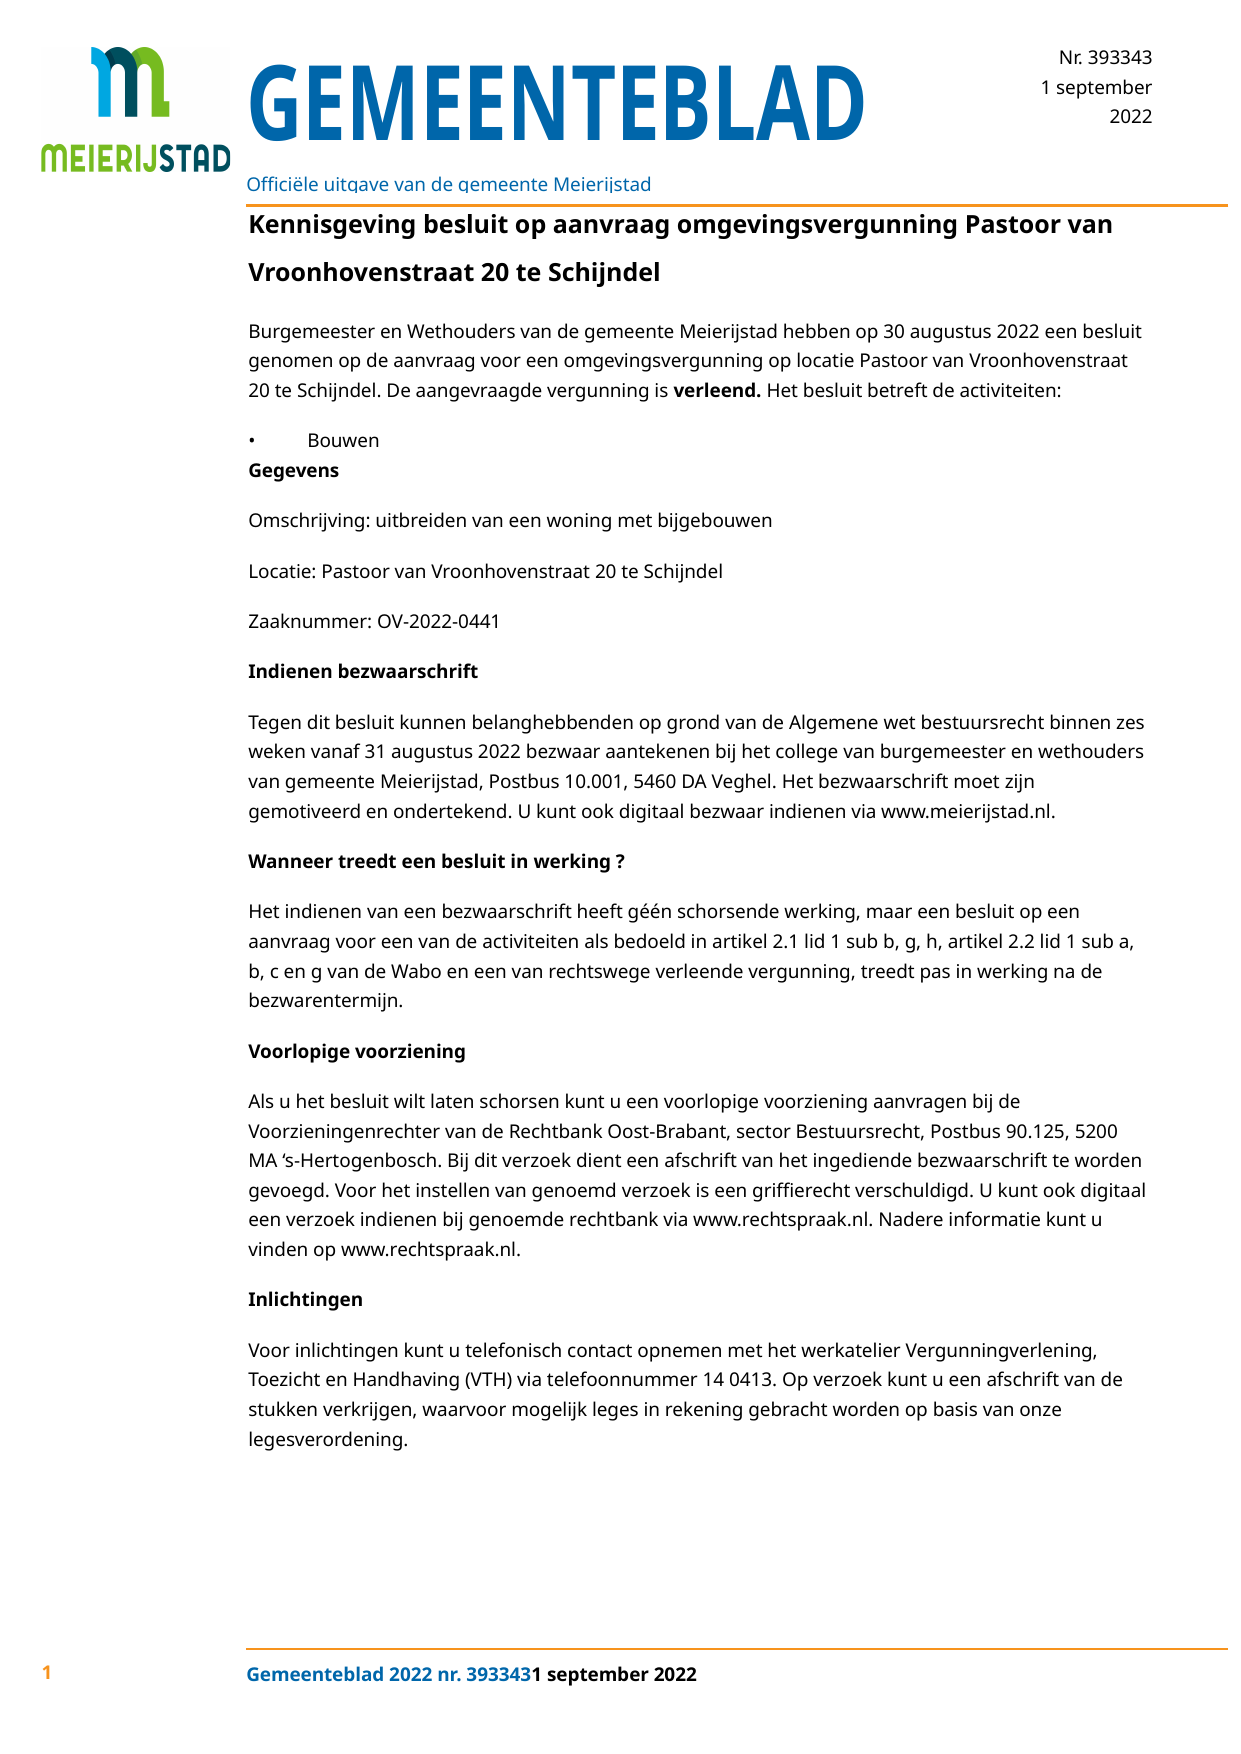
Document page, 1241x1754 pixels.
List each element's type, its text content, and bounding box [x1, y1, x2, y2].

text Tegen dit besluit kunnen belanghebbenden op grond van de Algemene wet bestuursrecht binnen zes weken vanaf 31 augustus 2022 bezwaar aantekenen bij het college van burgemeester en wethouders van gemeente Meierijstad, Postbus 10.001, 5460 DA Veghel. Het bezwaarschrift moet zijn gemotiveerd en ondertekend. U kunt ook digitaal bezwaar indienen via www.meierijstad.nl. [248, 709, 1152, 824]
text Gegevens [248, 457, 1152, 483]
text Zaaknummer: OV-2022-0441 [248, 608, 1152, 634]
list Bouwen [248, 427, 1152, 453]
picture [41, 47, 231, 172]
text Wanneer treedt een besluit in werking ? [248, 848, 1152, 874]
text Indienen bezwaarschrift [248, 659, 1152, 684]
text Omschrijving: uitbreiden van een woning met bijgebouwen [248, 507, 1152, 533]
text Locatie: Pastoor van Vroonhovenstraat 20 te Schijndel [248, 558, 1152, 584]
text Kennisgeving besluit op aanvraag omgevingsvergunning Pastoor van Vroonhovenstraat 20 te Schijndel [248, 207, 1152, 288]
text Voor inlichtingen kunt u telefonisch contact opnemen met het werkatelier Vergunningverlening, Toezicht en Handhaving (VTH) via telefoonnummer 14 0413. Op verzoek kunt u een afschrift van de stukken verkrijgen, waarvoor mogelijk leges in rekening gebracht worden op basis van onze legesverordening. [248, 1337, 1152, 1452]
text Burgemeester en Wethouders van de gemeente Meierijstad hebben op 30 augustus 2022 een besluit genomen op de aanvraag voor een omgevingsvergunning op locatie Pastoor van Vroonhovenstraat 20 te Schijndel. De aangevraagde vergunning is verleend. Het besluit betreft de activiteiten: [248, 318, 1152, 403]
text Inlichtingen [248, 1287, 1152, 1312]
text Het indienen van een bezwaarschrift heeft géén schorsende werking, maar een besluit op een aanvraag voor een van de activiteiten als bedoeld in artikel 2.1 lid 1 sub b, g, h, artikel 2.2 lid 1 sub a, b, c en g van de Wabo en een van rechtswege verleende vergunning, treedt pas in werking na de bezwarentermijn. [248, 899, 1152, 1013]
text Voorlopige voorziening [248, 1038, 1152, 1064]
text Als u het besluit wilt laten schorsen kunt u een voorlopige voorziening aanvragen bij de Voorzieningenrechter van de Rechtbank Oost-Brabant, sector Bestuursrecht, Postbus 90.125, 5200 MA ‘s-Hertogenbosch. Bij dit verzoek dient een afschrift van het ingediende bezwaarschrift te worden gevoegd. Voor het instellen van genoemd verzoek is een griffierecht verschuldigd. U kunt ook digitaal een verzoek indienen bij genoemde rechtbank via www.rechtspraak.nl. Nadere informatie kunt u vinden op www.rechtspraak.nl. [248, 1088, 1152, 1262]
